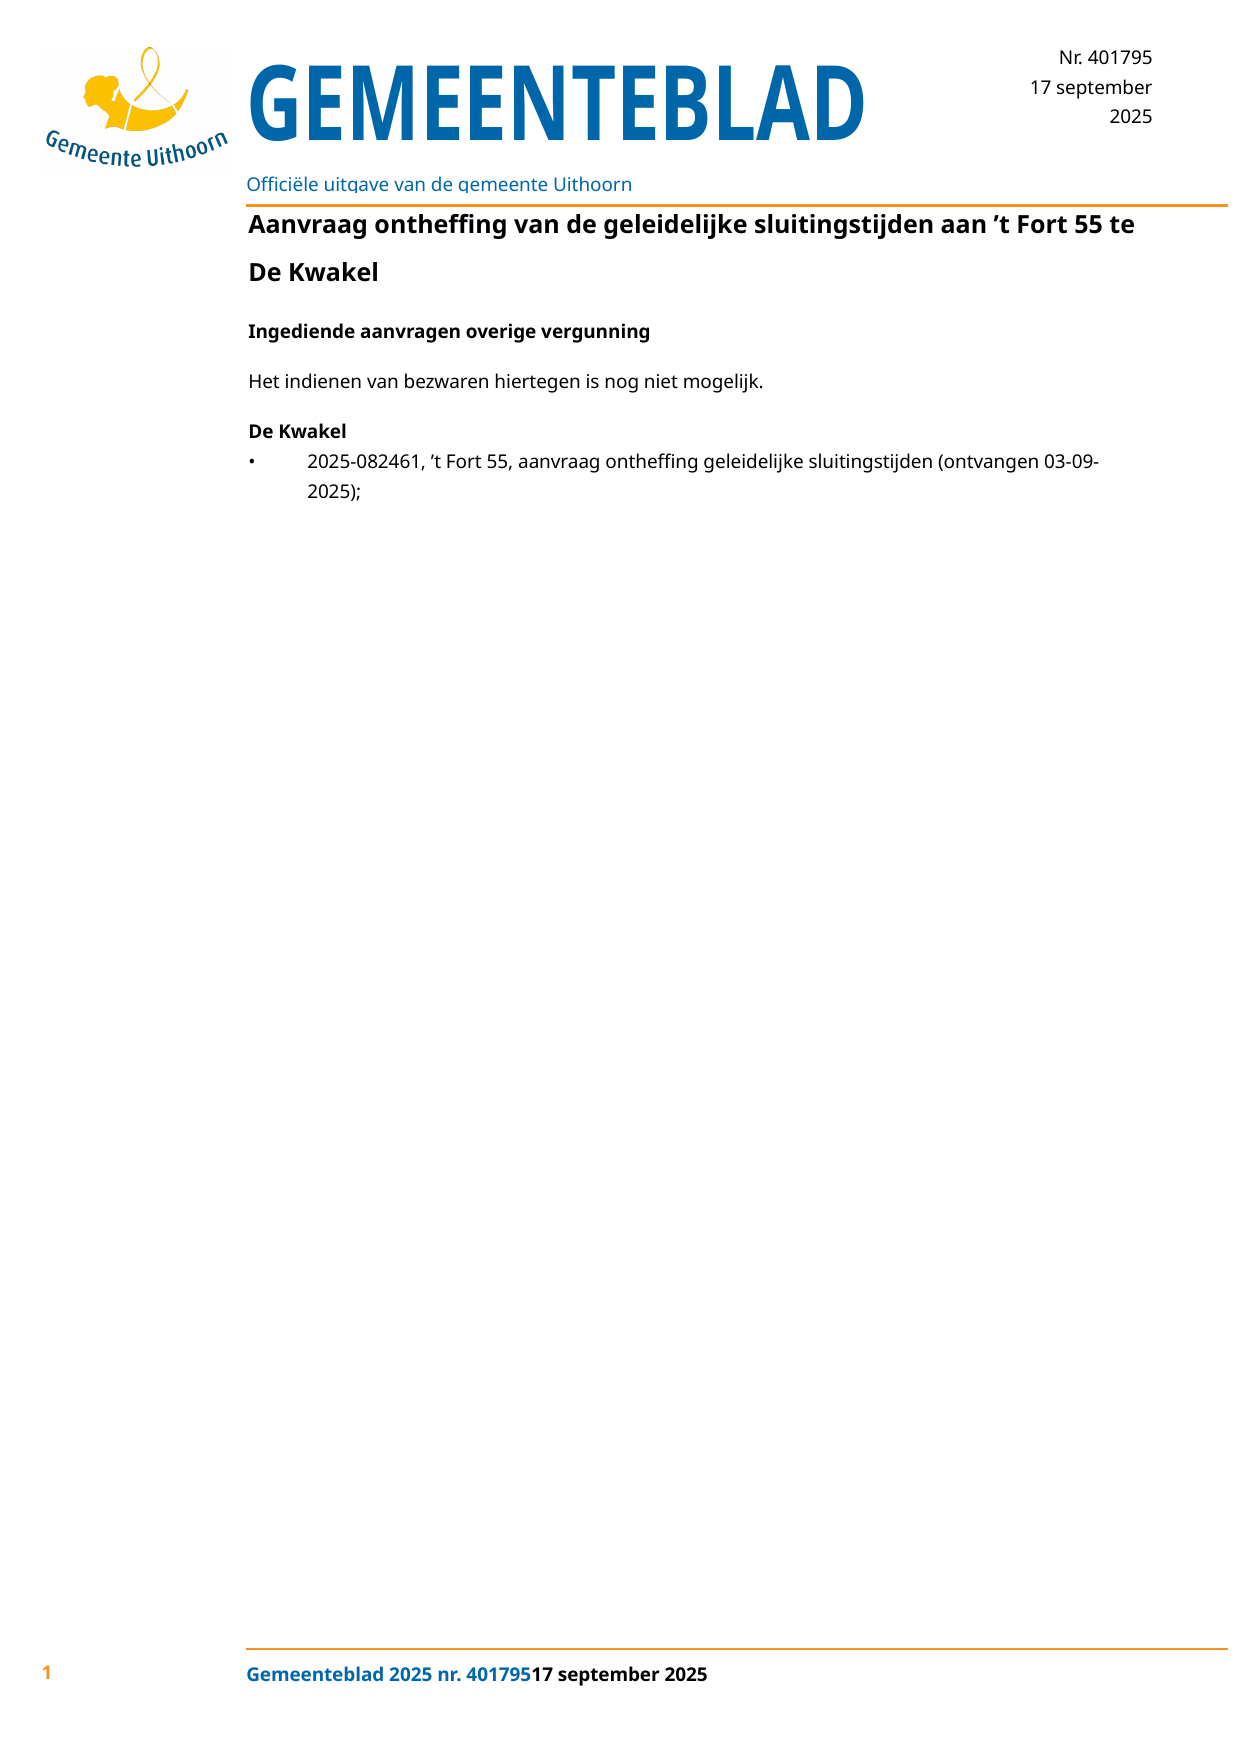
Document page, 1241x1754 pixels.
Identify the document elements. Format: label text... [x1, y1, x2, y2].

picture [41, 47, 231, 172]
list 2025-082461, ’t Fort 55, aanvraag ontheffing geleidelijke sluitingstijden (ontvangen 03-09-2025); [248, 448, 1152, 504]
text De Kwakel [248, 419, 1152, 444]
text Het indienen van bezwaren hiertegen is nog niet mogelijk. [248, 368, 1152, 394]
text Ingediende aanvragen overige vergunning [248, 318, 1152, 344]
text Aanvraag ontheffing van de geleidelijke sluitingstijden aan ’t Fort 55 te De Kwakel [248, 207, 1152, 288]
